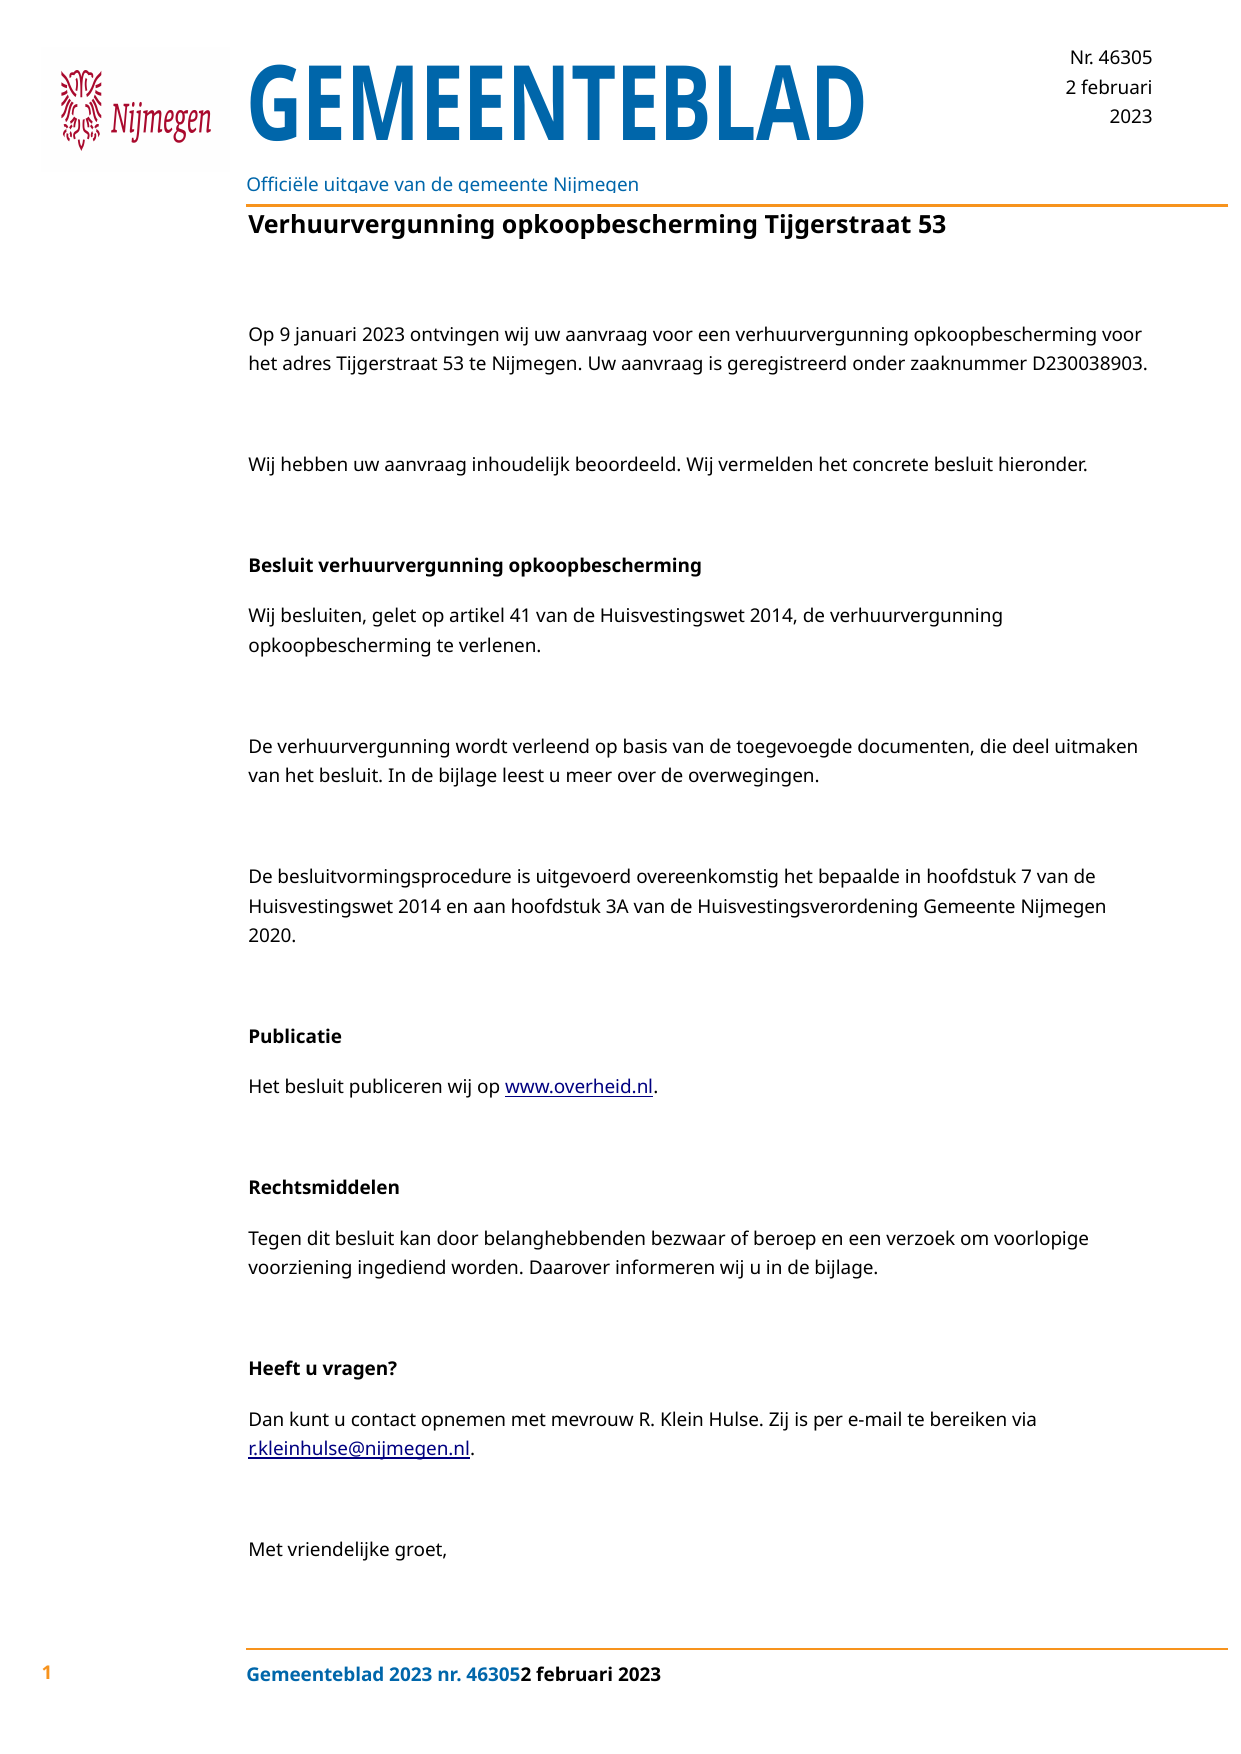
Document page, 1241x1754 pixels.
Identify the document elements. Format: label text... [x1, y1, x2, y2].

text Op 9 januari 2023 ontvingen wij uw aanvraag voor een verhuurvergunning opkoopbescherming voor het adres Tijgerstraat 53 te Nijmegen. Uw aanvraag is geregistreerd onder zaaknummer D230038903. [248, 321, 1152, 376]
text De verhuurvergunning wordt verleend op basis van de toegevoegde documenten, die deel uitmaken van het besluit. In de bijlage leest u meer over de overwegingen. [248, 733, 1152, 788]
text Heeft u vragen? [248, 1355, 1152, 1381]
text Rechtsmiddelen [248, 1174, 1152, 1200]
text Verhuurvergunning opkoopbescherming Tijgerstraat 53 [248, 207, 1152, 241]
text Het besluit publiceren wij op www.overheid.nl. [248, 1074, 1152, 1099]
text Dan kunt u contact opnemen met mevrouw R. Klein Hulse. Zij is per e-mail te bereiken via r.kleinhulse@nijmegen.nl. [248, 1406, 1152, 1461]
text Besluit verhuurvergunning opkoopbescherming [248, 552, 1152, 578]
text De besluitvormingsprocedure is uitgevoerd overeenkomstig het bepaalde in hoofdstuk 7 van de Huisvestingswet 2014 en aan hoofdstuk 3A van de Huisvestingsverordening Gemeente Nijmegen 2020. [248, 863, 1152, 948]
text Wij hebben uw aanvraag inhoudelijk beoordeeld. Wij vermelden het concrete besluit hieronder. [248, 451, 1152, 477]
text Wij besluiten, gelet op artikel 41 van de Huisvestingswet 2014, de verhuurvergunning opkoopbescherming te verlenen. [248, 602, 1152, 658]
text Publicatie [248, 1023, 1152, 1049]
text Tegen dit besluit kan door belanghebbenden bezwaar of beroep en een verzoek om voorlopige voorziening ingediend worden. Daarover informeren wij u in de bijlage. [248, 1225, 1152, 1280]
text Met vriendelijke groet, [248, 1536, 1152, 1562]
picture [41, 47, 231, 172]
